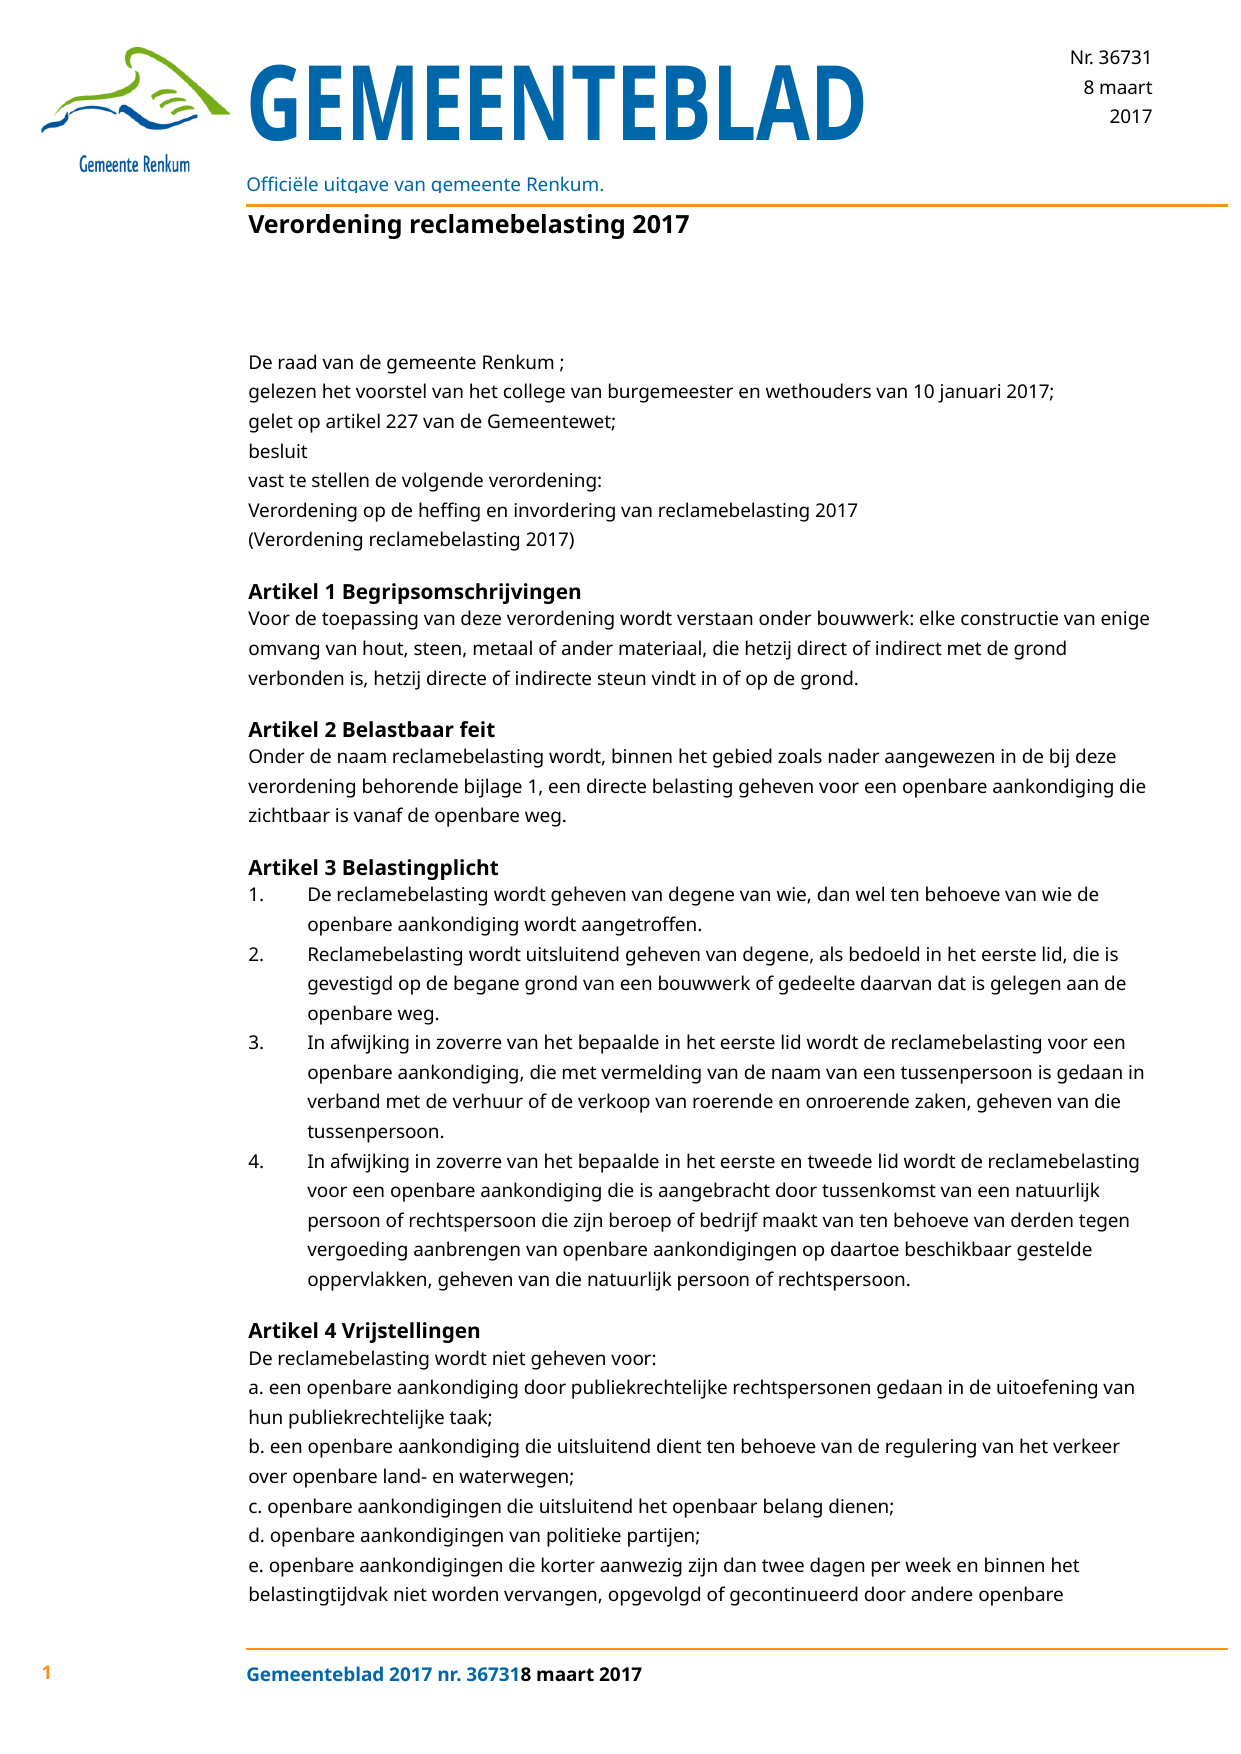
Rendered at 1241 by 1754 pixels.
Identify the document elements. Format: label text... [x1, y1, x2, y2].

list De reclamebelasting wordt geheven van degene van wie, dan wel ten behoeve van wie de openbare aankondiging wordt aangetroffen. [248, 882, 1152, 937]
text gelezen het voorstel van het college van burgemeester en wethouders van 10 januari 2017; [248, 379, 1152, 404]
text Verordening op de heffing en invordering van reclamebelasting 2017 [248, 497, 1152, 523]
text d. openbare aankondigingen van politieke partijen; [248, 1522, 1152, 1548]
text a. een openbare aankondiging door publiekrechtelijke rechtspersonen gedaan in de uitoefening van hun publiekrechtelijke taak; [248, 1374, 1152, 1430]
text c. openbare aankondigingen die uitsluitend het openbaar belang dienen; [248, 1493, 1152, 1519]
text Voor de toepassing van deze verordening wordt verstaan onder bouwwerk: elke constructie van enige omvang van hout, steen, metaal of ander materiaal, die hetzij direct of indirect met de grond verbonden is, hetzij directe of indirecte steun vindt in of op de grond. [248, 606, 1152, 690]
list In afwijking in zoverre van het bepaalde in het eerste lid wordt de reclamebelasting voor een openbare aankondiging, die met vermelding van de naam van een tussenpersoon is gedaan in verband met de verhuur of de verkoop van roerende en onroerende zaken, geheven van die tussenpersoon. [248, 1029, 1152, 1144]
text Onder de naam reclamebelasting wordt, binnen het gebied zoals nader aangewezen in de bij deze verordening behorende bijlage 1, een directe belasting geheven voor een openbare aankondiging die zichtbaar is vanaf de openbare weg. [248, 743, 1152, 828]
text Verordening reclamebelasting 2017 [248, 207, 1152, 241]
picture [41, 47, 231, 172]
text vast te stellen de volgende verordening: [248, 467, 1152, 493]
list Reclamebelasting wordt uitsluitend geheven van degene, als bedoeld in het eerste lid, die is gevestigd op de begane grond van een bouwwerk of gedeelte daarvan dat is gelegen aan de openbare weg. [248, 941, 1152, 1026]
list In afwijking in zoverre van het bepaalde in het eerste en tweede lid wordt de reclamebelasting voor een openbare aankondiging die is aangebracht door tussenkomst van een natuurlijk persoon of rechtspersoon die zijn beroep of bedrijf maakt van ten behoeve van derden tegen vergoeding aanbrengen van openbare aankondigingen op daartoe beschikbaar gestelde oppervlakken, geheven van die natuurlijk persoon of rechtspersoon. [248, 1148, 1152, 1292]
text Artikel 1 Begripsomschrijvingen [248, 577, 1152, 606]
text e. openbare aankondigingen die korter aanwezig zijn dan twee dagen per week en binnen het belastingtijdvak niet worden vervangen, opgevolgd of gecontinueerd door andere openbare [248, 1552, 1152, 1607]
text besluit [248, 438, 1152, 464]
text (Verordening reclamebelasting 2017) [248, 527, 1152, 552]
text De reclamebelasting wordt niet geheven voor: [248, 1345, 1152, 1371]
text De raad van de gemeente Renkum ; [248, 349, 1152, 375]
text Artikel 4 Vrijstellingen [248, 1317, 1152, 1345]
text gelet op artikel 227 van de Gemeentewet; [248, 408, 1152, 434]
text Artikel 2 Belastbaar feit [248, 715, 1152, 743]
text b. een openbare aankondiging die uitsluitend dient ten behoeve van de regulering van het verkeer over openbare land- en waterwegen; [248, 1434, 1152, 1489]
text Artikel 3 Belastingplicht [248, 853, 1152, 882]
